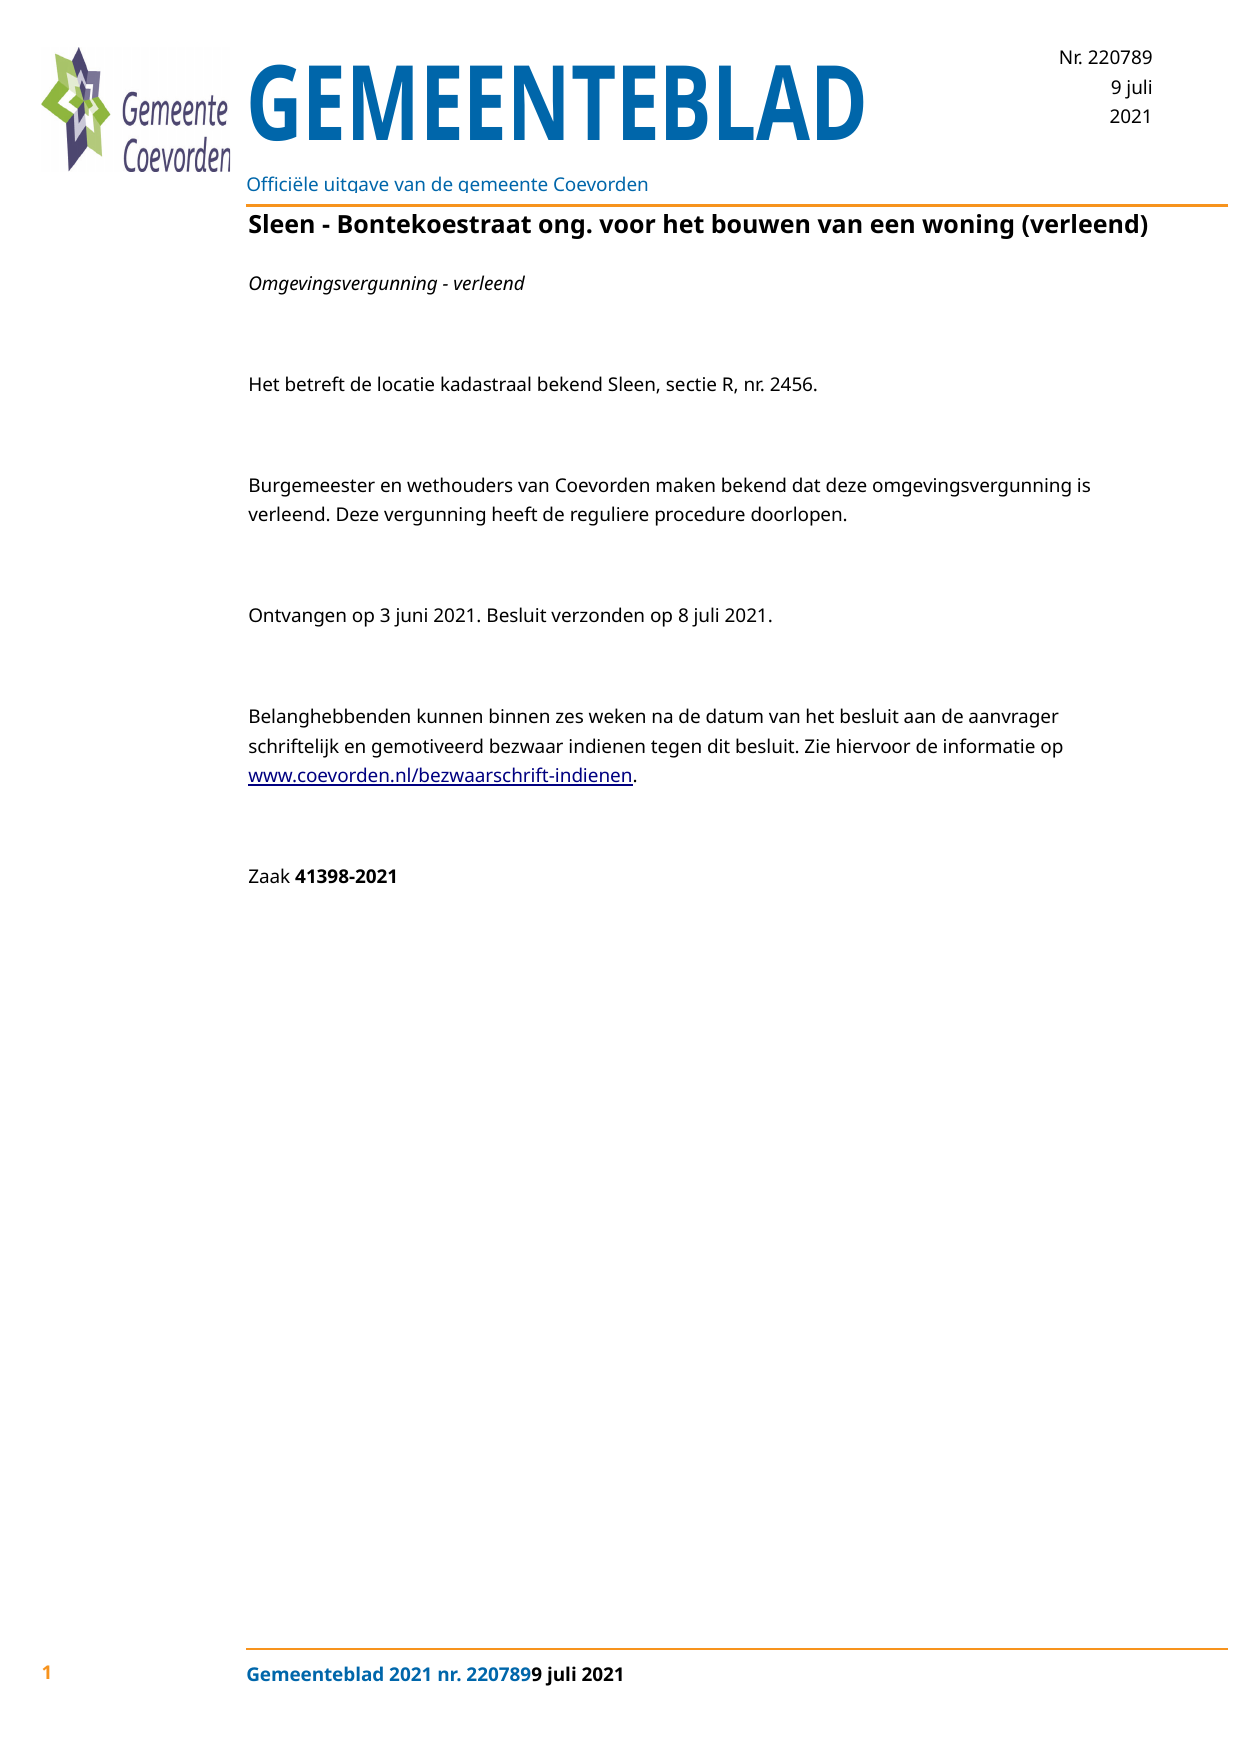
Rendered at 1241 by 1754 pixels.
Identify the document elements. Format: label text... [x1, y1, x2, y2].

text Omgevingsvergunning - verleend [248, 270, 1152, 296]
text Zaak 41398-2021 [248, 863, 1152, 889]
text Belanghebbenden kunnen binnen zes weken na de datum van het besluit aan de aanvrager schriftelijk en gemotiveerd bezwaar indienen tegen dit besluit. Zie hiervoor de informatie op www.coevorden.nl/bezwaarschrift-indienen. [248, 703, 1152, 788]
text Het betreft de locatie kadastraal bekend Sleen, sectie R, nr. 2456. [248, 371, 1152, 397]
picture [41, 47, 231, 172]
text Burgemeester en wethouders van Coevorden maken bekend dat deze omgevingsvergunning is verleend. Deze vergunning heeft de reguliere procedure doorlopen. [248, 472, 1152, 527]
text Sleen - Bontekoestraat ong. voor het bouwen van een woning (verleend) [248, 207, 1152, 241]
text Ontvangen op 3 juni 2021. Besluit verzonden op 8 juli 2021. [248, 602, 1152, 628]
